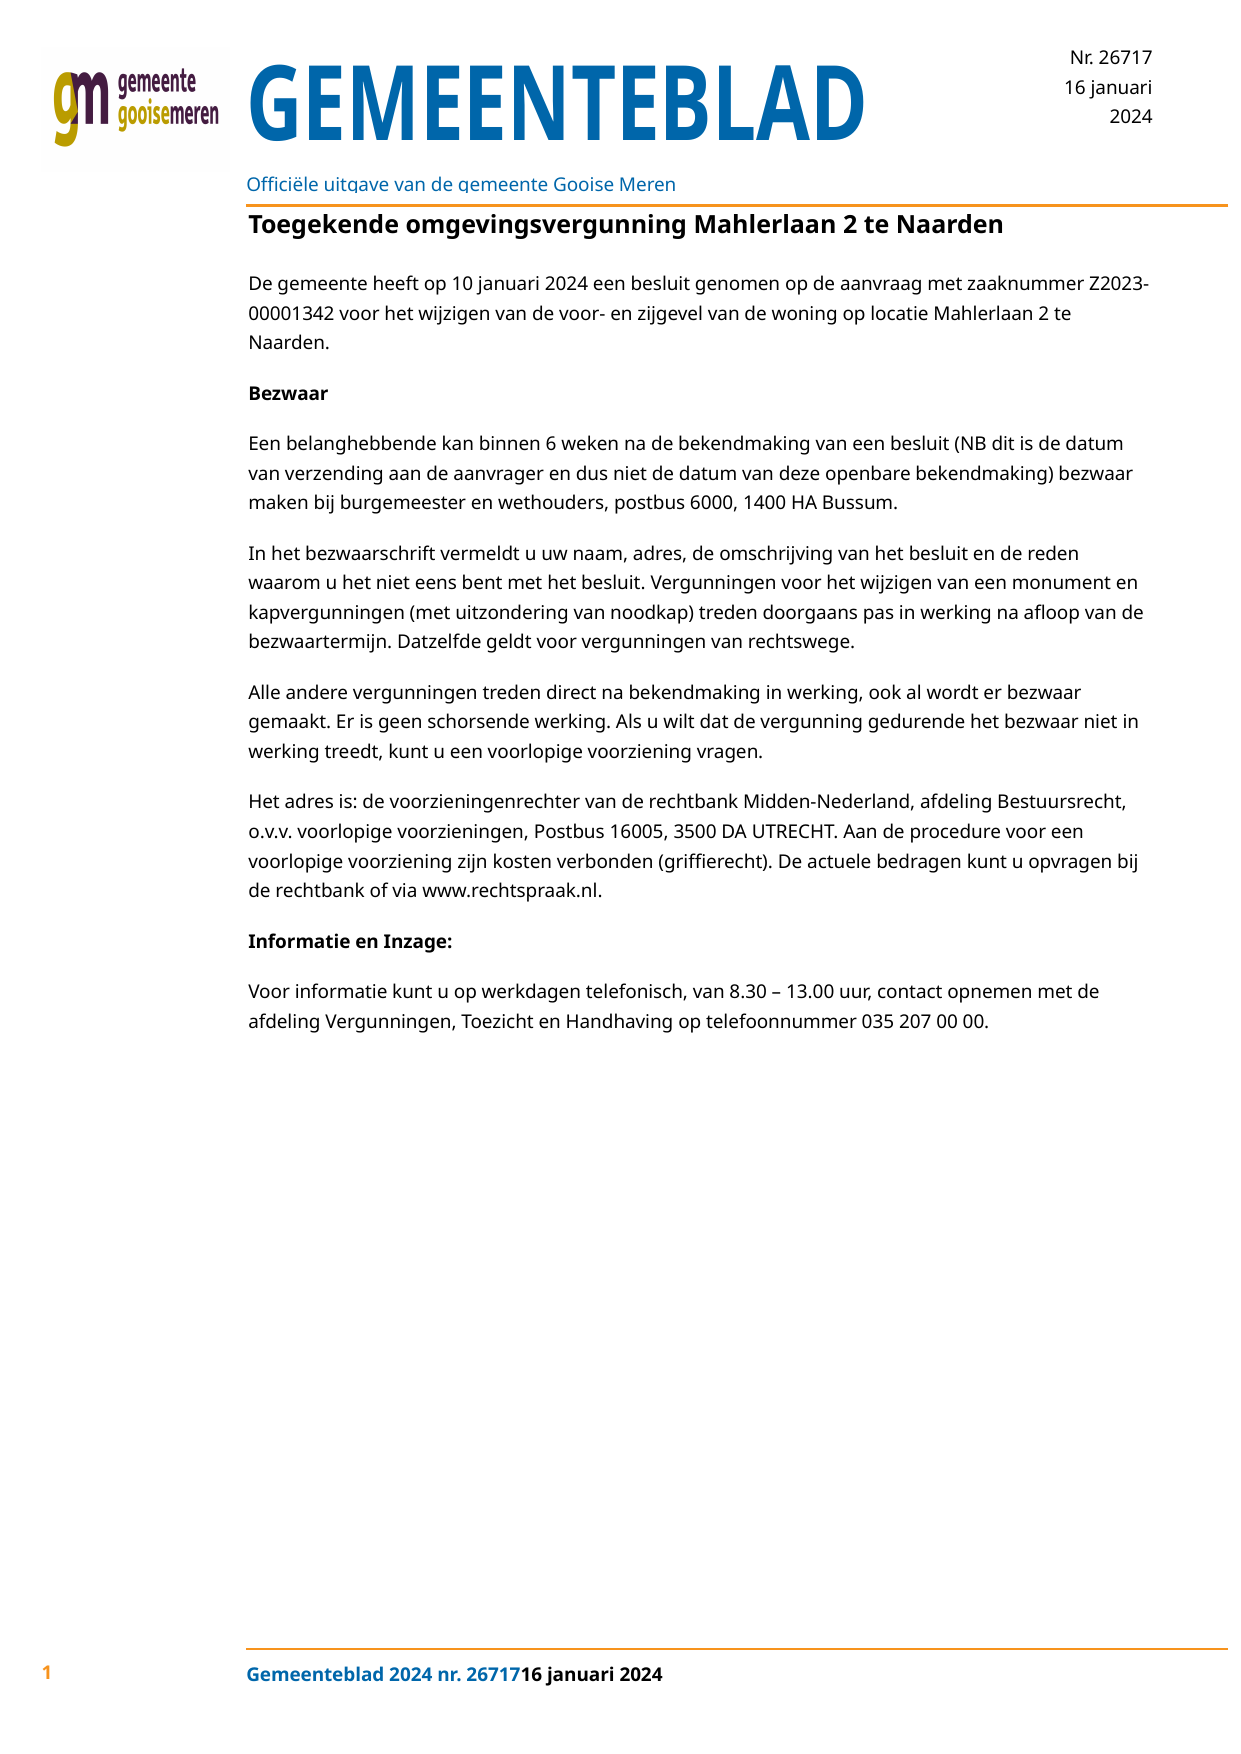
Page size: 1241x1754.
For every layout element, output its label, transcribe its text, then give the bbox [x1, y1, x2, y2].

text De gemeente heeft op 10 januari 2024 een besluit genomen op de aanvraag met zaaknummer Z2023-00001342 voor het wijzigen van de voor- en zijgevel van de woning op locatie Mahlerlaan 2 te Naarden. [248, 270, 1152, 355]
text Toegekende omgevingsvergunning Mahlerlaan 2 te Naarden [248, 207, 1152, 241]
text Het adres is: de voorzieningenrechter van de rechtbank Midden-Nederland, afdeling Bestuursrecht, o.v.v. voorlopige voorzieningen, Postbus 16005, 3500 DA UTRECHT. Aan de procedure voor een voorlopige voorziening zijn kosten verbonden (griffierecht). De actuele bedragen kunt u opvragen bij de rechtbank of via www.rechtspraak.nl. [248, 789, 1152, 903]
text Voor informatie kunt u op werkdagen telefonisch, van 8.30 – 13.00 uur, contact opnemen met de afdeling Vergunningen, Toezicht en Handhaving op telefoonnummer 035 207 00 00. [248, 978, 1152, 1033]
text Informatie en Inzage: [248, 928, 1152, 953]
picture [41, 47, 231, 172]
text Een belanghebbende kan binnen 6 weken na de bekendmaking van een besluit (NB dit is de datum van verzending aan de aanvrager en dus niet de datum van deze openbare bekendmaking) bezwaar maken bij burgemeester en wethouders, postbus 6000, 1400 HA Bussum. [248, 430, 1152, 515]
text Bezwaar [248, 380, 1152, 406]
text Alle andere vergunningen treden direct na bekendmaking in werking, ook al wordt er bezwaar gemaakt. Er is geen schorsende werking. Als u wilt dat de vergunning gedurende het bezwaar niet in werking treedt, kunt u een voorlopige voorziening vragen. [248, 679, 1152, 764]
text In het bezwaarschrift vermeldt u uw naam, adres, de omschrijving van het besluit en de reden waarom u het niet eens bent met het besluit. Vergunningen voor het wijzigen van een monument en kapvergunningen (met uitzondering van noodkap) treden doorgaans pas in werking na afloop van de bezwaartermijn. Datzelfde geldt voor vergunningen van rechtswege. [248, 540, 1152, 654]
